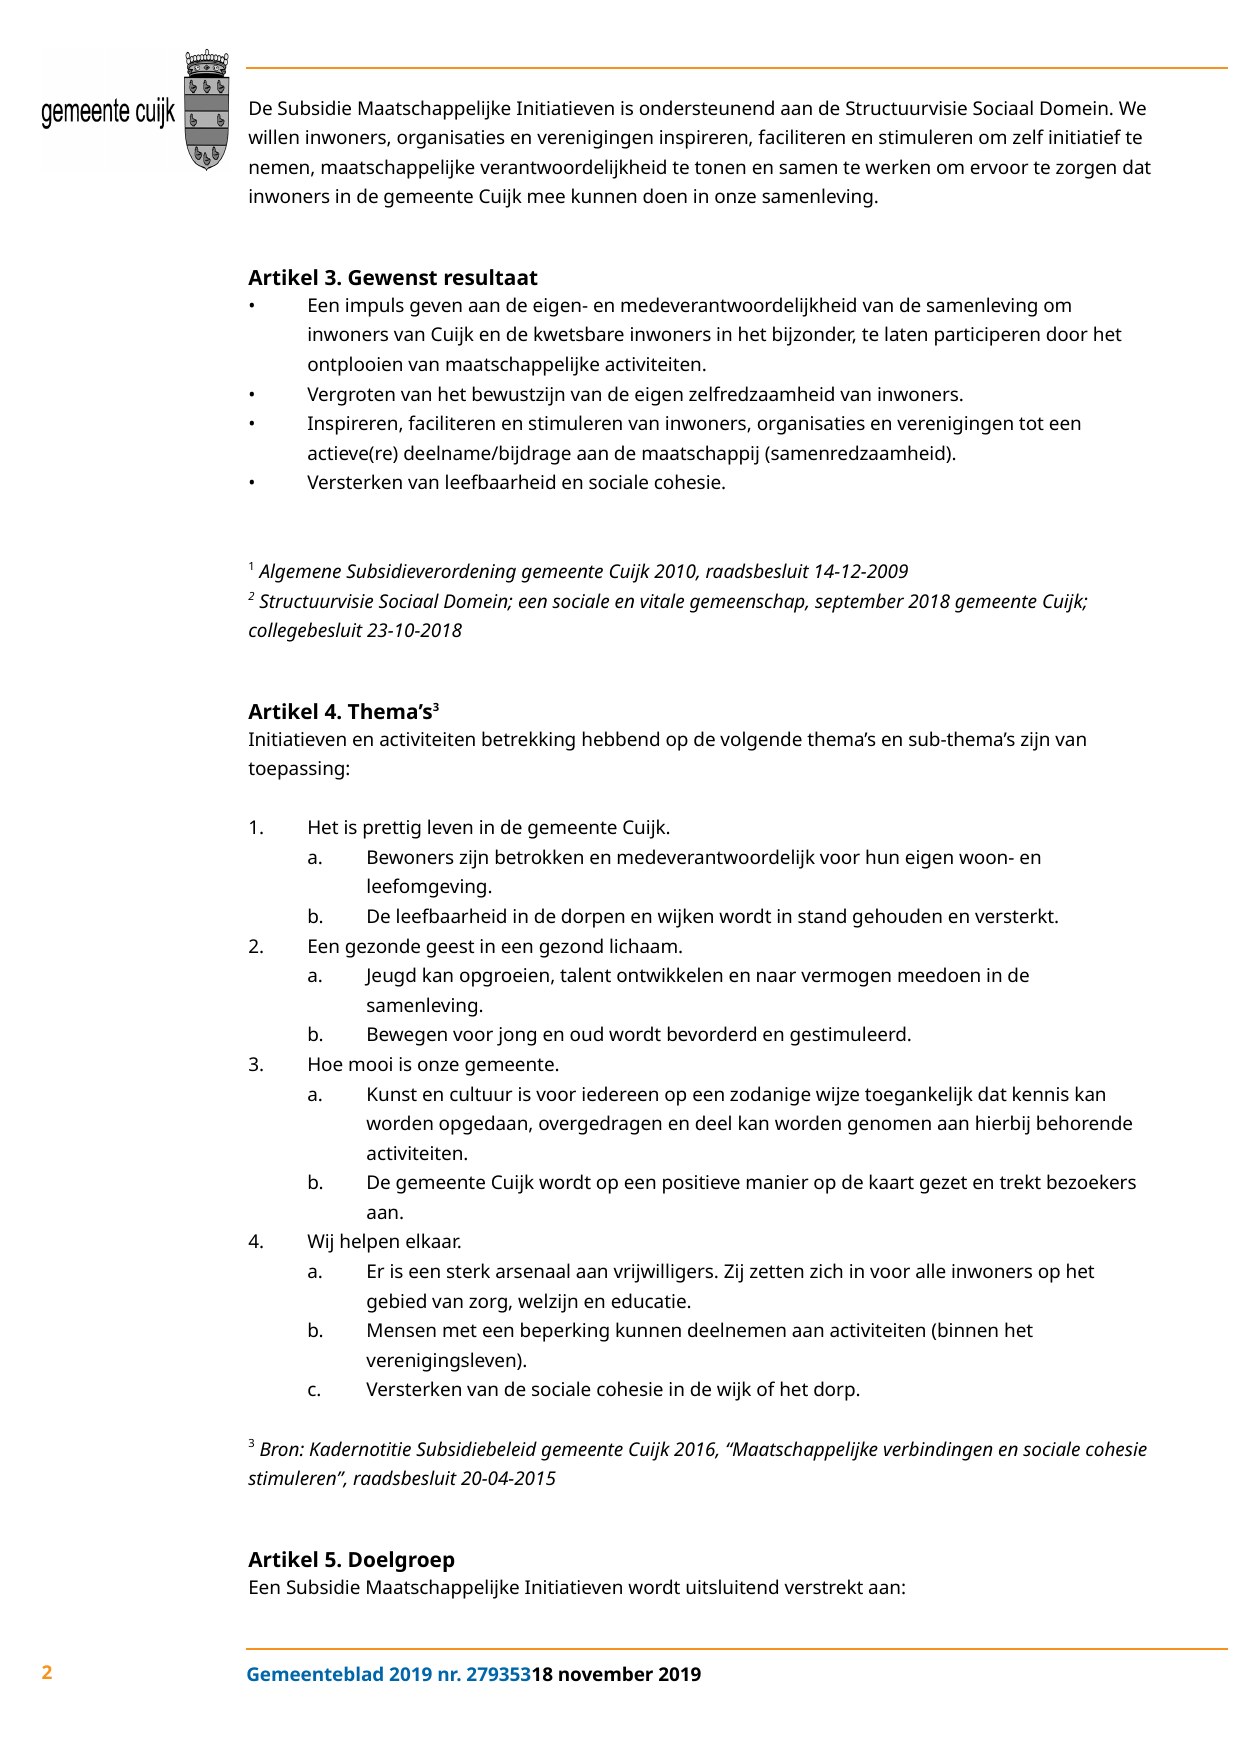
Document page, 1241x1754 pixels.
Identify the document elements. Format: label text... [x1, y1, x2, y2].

list Wij helpen elkaar. [248, 1229, 1152, 1254]
list Versterken van de sociale cohesie in de wijk of het dorp. [307, 1377, 1152, 1402]
list Een gezonde geest in een gezond lichaam. [248, 933, 1152, 959]
list Versterken van leefbaarheid en sociale cohesie. [248, 469, 1152, 495]
text Initiatieven en activiteiten betrekking hebbend op de volgende thema’s en sub-thema’s zijn van toepassing: [248, 726, 1152, 781]
list Het is prettig leven in de gemeente Cuijk. [248, 814, 1152, 840]
text 2 Structuurvisie Sociaal Domein; een sociale en vitale gemeenschap, september 2018 gemeente Cuijk; collegebesluit 23-10-2018 [248, 588, 1152, 643]
list Inspireren, faciliteren en stimuleren van inwoners, organisaties en verenigingen tot een actieve(re) deelname/bijdrage aan de maatschappij (samenredzaamheid). [248, 410, 1152, 466]
list Een impuls geven aan de eigen- en medeverantwoordelijkheid van de samenleving om inwoners van Cuijk en de kwetsbare inwoners in het bijzonder, te laten participeren door het ontplooien van maatschappelijke activiteiten. [248, 292, 1152, 377]
list Kunst en cultuur is voor iedereen op een zodanige wijze toegankelijk dat kennis kan worden opgedaan, overgedragen en deel kan worden genomen aan hierbij behorende activiteiten. [307, 1081, 1152, 1166]
list De leefbaarheid in de dorpen en wijken wordt in stand gehouden en versterkt. [307, 903, 1152, 929]
text Artikel 3. Gewenst resultaat [248, 263, 1152, 292]
list Bewoners zijn betrokken en medeverantwoordelijk voor hun eigen woon- en leefomgeving. [307, 844, 1152, 899]
text De Subsidie Maatschappelijke Initiatieven is ondersteunend aan de Structuurvisie Sociaal Domein. We willen inwoners, organisaties en verenigingen inspireren, faciliteren en stimuleren om zelf initiatief te nemen, maatschappelijke verantwoordelijkheid te tonen en samen te werken om ervoor te zorgen dat inwoners in de gemeente Cuijk mee kunnen doen in onze samenleving. [248, 95, 1152, 209]
text 3 Bron: Kadernotitie Subsidiebeleid gemeente Cuijk 2016, “Maatschappelijke verbindingen en sociale cohesie stimuleren”, raadsbesluit 20-04-2015 [248, 1436, 1152, 1491]
list Mensen met een beperking kunnen deelnemen aan activiteiten (binnen het verenigingsleven). [307, 1317, 1152, 1373]
text 1 Algemene Subsidieverordening gemeente Cuijk 2010, raadsbesluit 14-12-2009 [248, 558, 1152, 584]
list Vergroten van het bewustzijn van de eigen zelfredzaamheid van inwoners. [248, 381, 1152, 406]
text Artikel 5. Doelgroep [248, 1545, 1152, 1574]
text Artikel 4. Thema’s3 [248, 697, 1152, 726]
text Een Subsidie Maatschappelijke Initiatieven wordt uitsluitend verstrekt aan: [248, 1574, 1152, 1599]
list Bewegen voor jong en oud wordt bevorderd en gestimuleerd. [307, 1022, 1152, 1047]
list De gemeente Cuijk wordt op een positieve manier op de kaart gezet en trekt bezoekers aan. [307, 1169, 1152, 1225]
list Er is een sterk arsenaal aan vrijwilligers. Zij zetten zich in voor alle inwoners op het gebied van zorg, welzijn en educatie. [307, 1258, 1152, 1314]
list Hoe mooi is onze gemeente. [248, 1051, 1152, 1077]
picture [41, 47, 231, 172]
list Jeugd kan opgroeien, talent ontwikkelen en naar vermogen meedoen in de samenleving. [307, 962, 1152, 1018]
